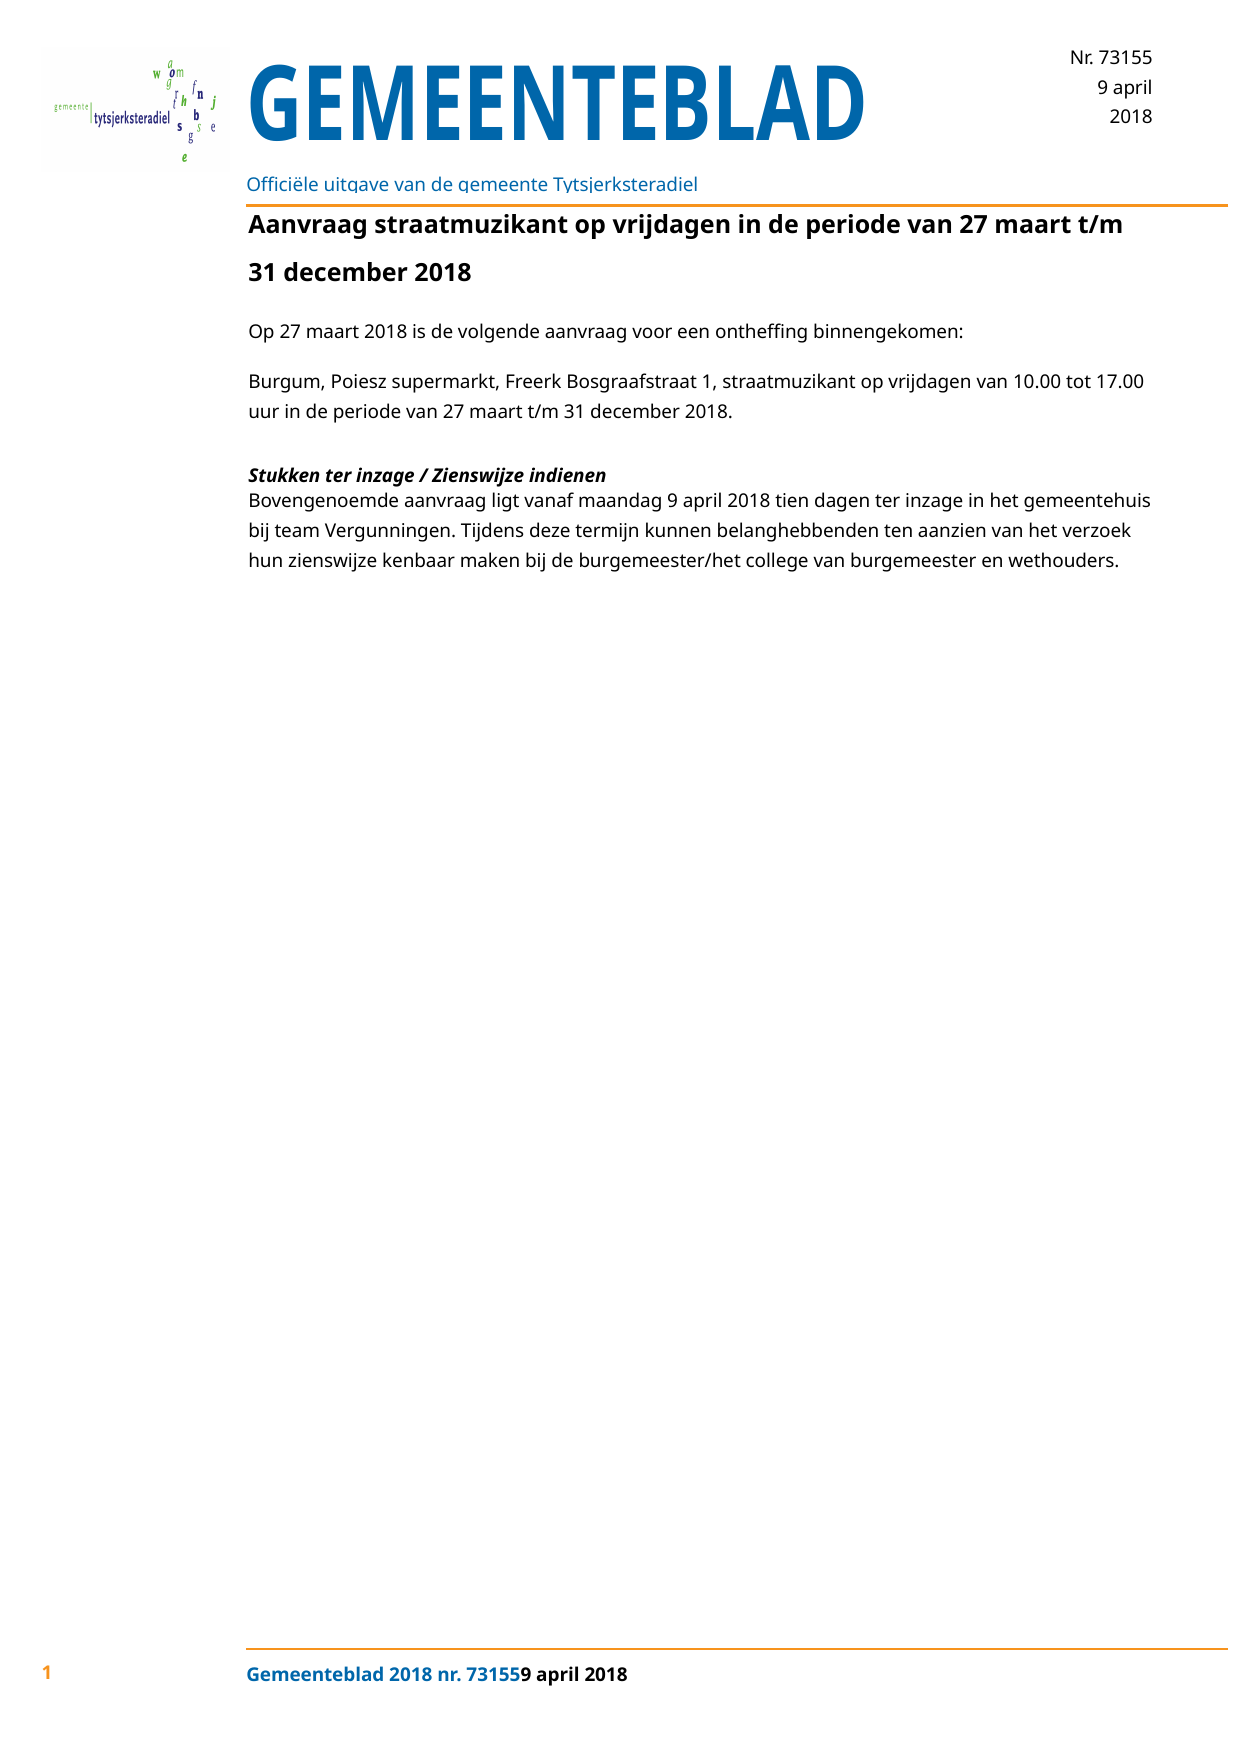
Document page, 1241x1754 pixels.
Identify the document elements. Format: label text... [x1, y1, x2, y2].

text Stukken ter inzage / Zienswijze indienen [248, 462, 1152, 488]
text Op 27 maart 2018 is de volgende aanvraag voor een ontheffing binnengekomen: [248, 318, 1152, 344]
text Aanvraag straatmuzikant op vrijdagen in de periode van 27 maart t/m 31 december 2018 [248, 207, 1152, 288]
picture [41, 47, 231, 172]
text Burgum, Poiesz supermarkt, Freerk Bosgraafstraat 1, straatmuzikant op vrijdagen van 10.00 tot 17.00 uur in de periode van 27 maart t/m 31 december 2018. [248, 368, 1152, 424]
text Bovengenoemde aanvraag ligt vanaf maandag 9 april 2018 tien dagen ter inzage in het gemeentehuis bij team Vergunningen. Tijdens deze termijn kunnen belanghebbenden ten aanzien van het verzoek hun zienswijze kenbaar maken bij de burgemeester/het college van burgemeester en wethouders. [248, 488, 1152, 572]
